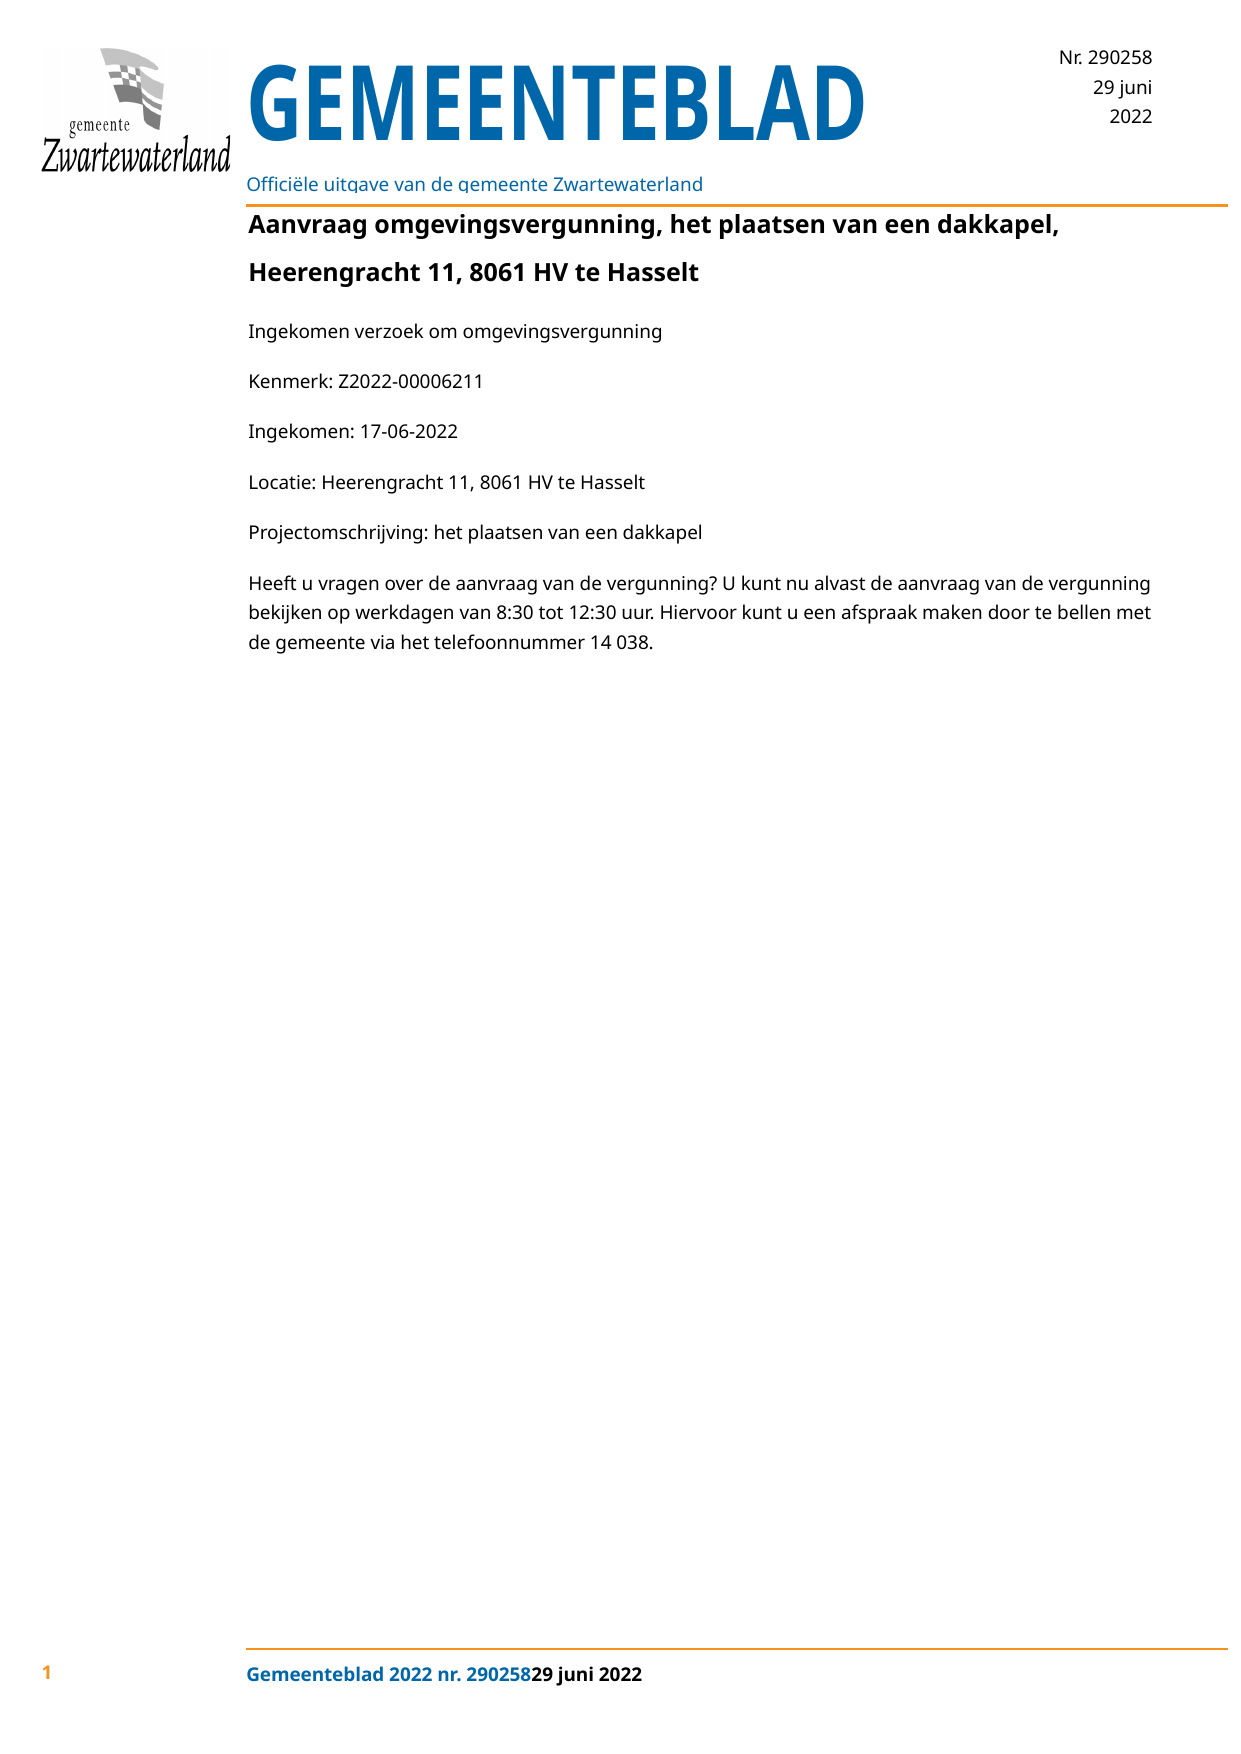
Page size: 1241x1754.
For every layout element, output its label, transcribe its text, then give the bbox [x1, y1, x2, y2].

text Kenmerk: Z2022-00006211 [248, 368, 1152, 394]
text Aanvraag omgevingsvergunning, het plaatsen van een dakkapel, Heerengracht 11, 8061 HV te Hasselt [248, 207, 1152, 288]
text Projectomschrijving: het plaatsen van een dakkapel [248, 519, 1152, 545]
text Heeft u vragen over de aanvraag van de vergunning? U kunt nu alvast de aanvraag van de vergunning bekijken op werkdagen van 8:30 tot 12:30 uur. Hiervoor kunt u een afspraak maken door te bellen met de gemeente via het telefoonnummer 14 038. [248, 570, 1152, 655]
text Ingekomen verzoek om omgevingsvergunning [248, 318, 1152, 344]
picture [41, 47, 231, 172]
text Ingekomen: 17-06-2022 [248, 419, 1152, 444]
text Locatie: Heerengracht 11, 8061 HV te Hasselt [248, 469, 1152, 495]
